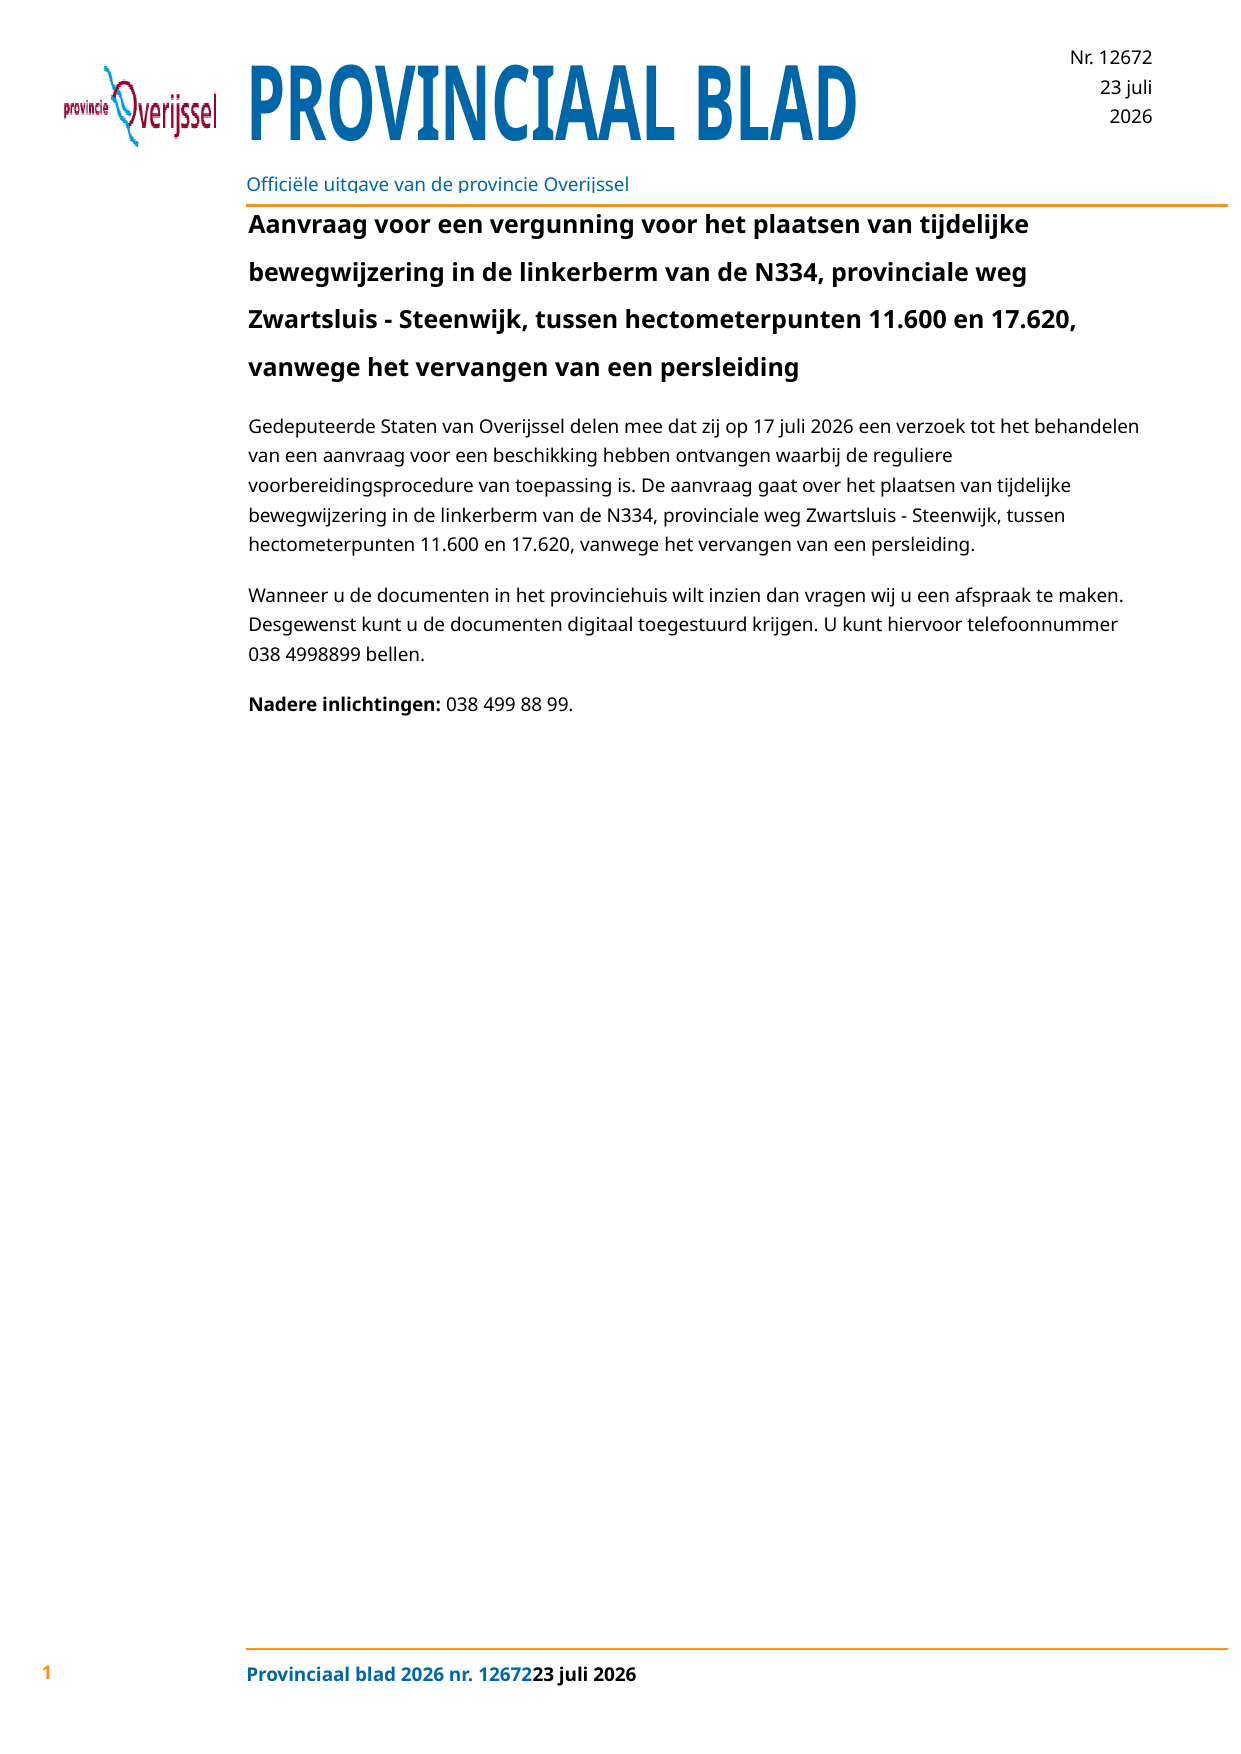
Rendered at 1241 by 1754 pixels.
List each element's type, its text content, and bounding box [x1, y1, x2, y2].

text Aanvraag voor een vergunning voor het plaatsen van tijdelijke bewegwijzering in de linkerberm van de N334, provinciale weg Zwartsluis - Steenwijk, tussen hectometerpunten 11.600 en 17.620, vanwege het vervangen van een persleiding [248, 207, 1152, 384]
text Wanneer u de documenten in het provinciehuis wilt inzien dan vragen wij u een afspraak te maken. Desgewenst kunt u de documenten digitaal toegestuurd krijgen. U kunt hiervoor telefoonnummer 038 4998899 bellen. [248, 582, 1152, 667]
picture [41, 47, 231, 172]
text Nadere inlichtingen: 038 499 88 99. [248, 691, 1152, 717]
text Gedeputeerde Staten van Overijssel delen mee dat zij op 17 juli 2026 een verzoek tot het behandelen van een aanvraag voor een beschikking hebben ontvangen waarbij de reguliere voorbereidingsprocedure van toepassing is. De aanvraag gaat over het plaatsen van tijdelijke bewegwijzering in de linkerberm van de N334, provinciale weg Zwartsluis - Steenwijk, tussen hectometerpunten 11.600 en 17.620, vanwege het vervangen van een persleiding. [248, 413, 1152, 557]
